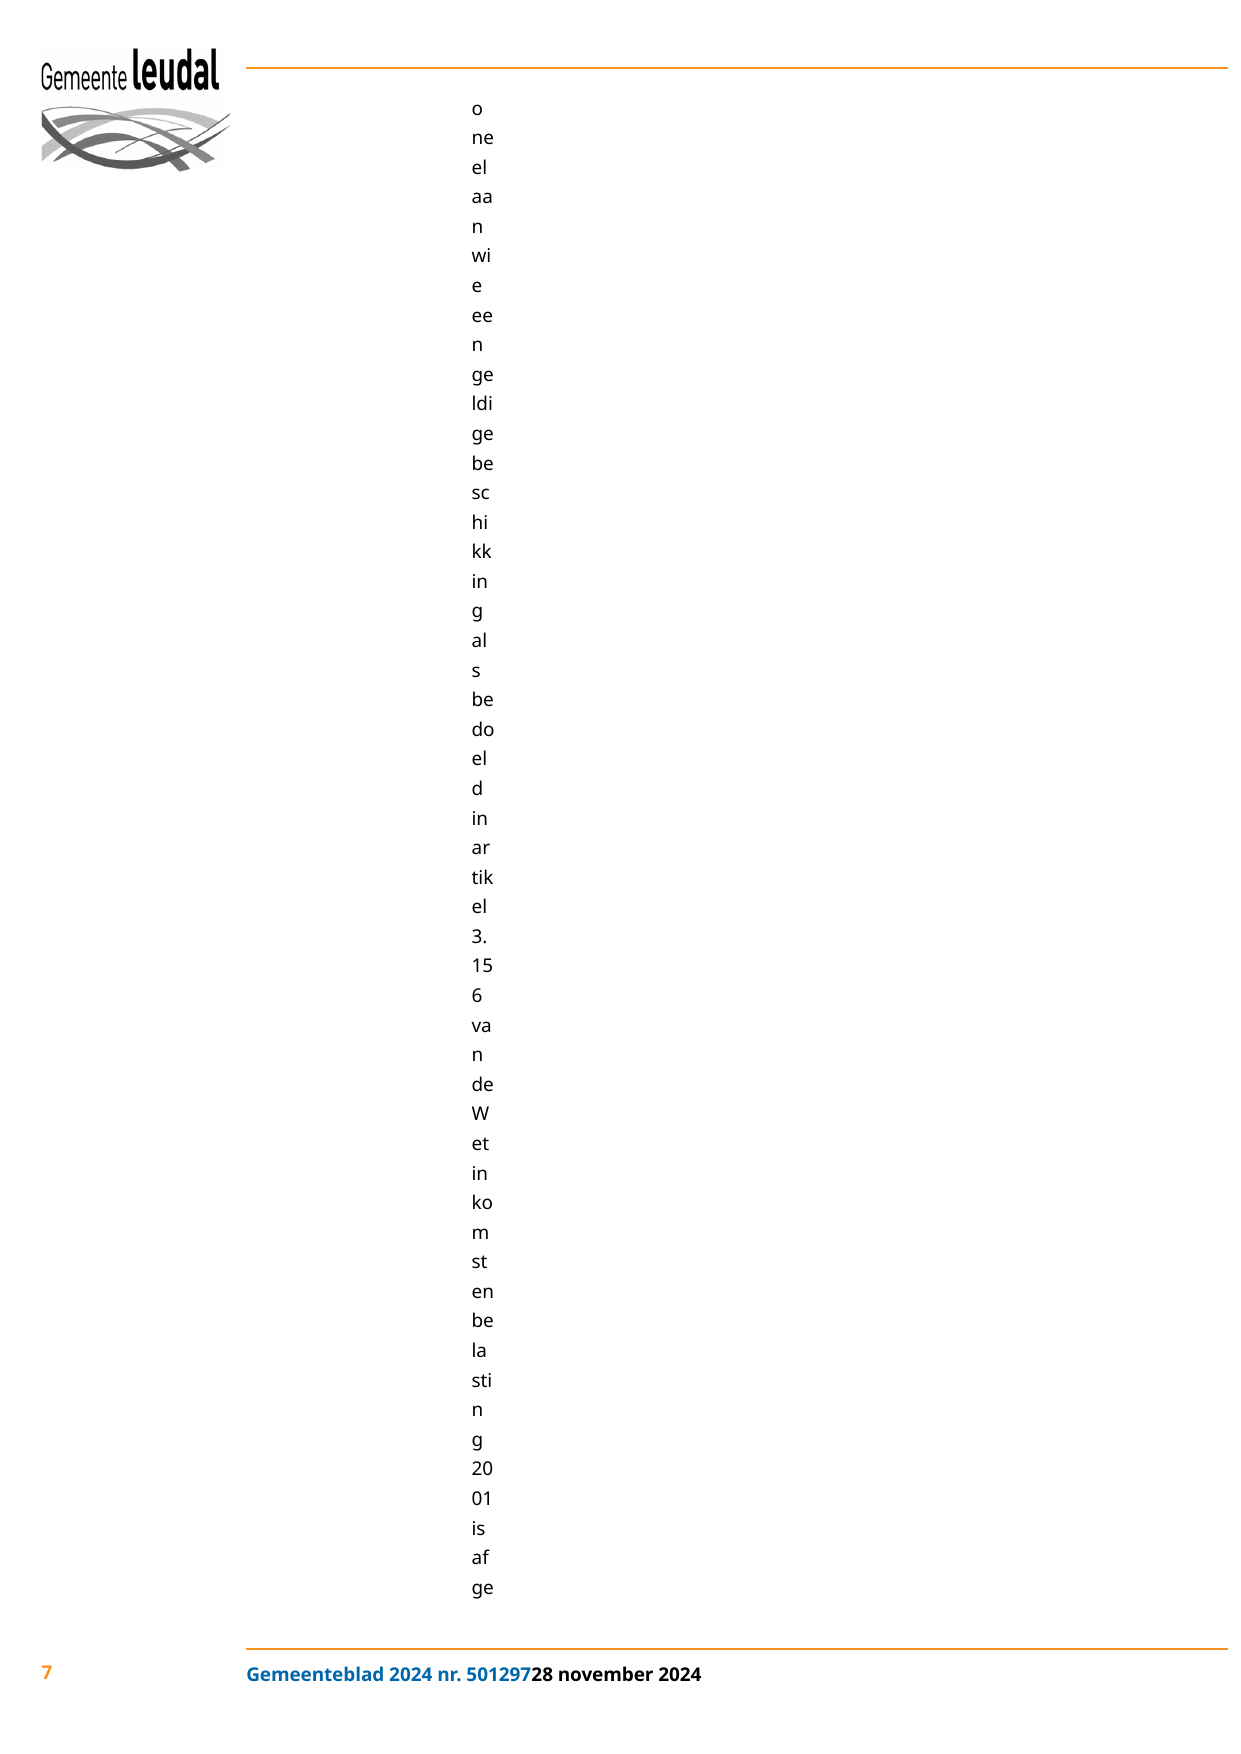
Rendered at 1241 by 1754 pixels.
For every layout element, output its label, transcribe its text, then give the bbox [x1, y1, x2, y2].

table_cell [823, 95, 905, 1600]
table_cell [987, 95, 1069, 1600]
table_cell [494, 95, 577, 1600]
table_cell [577, 95, 659, 1600]
table_cell [659, 95, 741, 1600]
table_cell [741, 95, 823, 1600]
table_cell [905, 95, 987, 1600]
table_cell [248, 95, 330, 1600]
table_cell [330, 95, 412, 1600]
table_cell [1069, 95, 1152, 1600]
picture [41, 47, 231, 172]
table_cell oneel aan wie een geldige beschikking als bedoeld in artikel 3.156 van de Wet inkomstenbelasting 2001 is afge [412, 95, 494, 1600]
